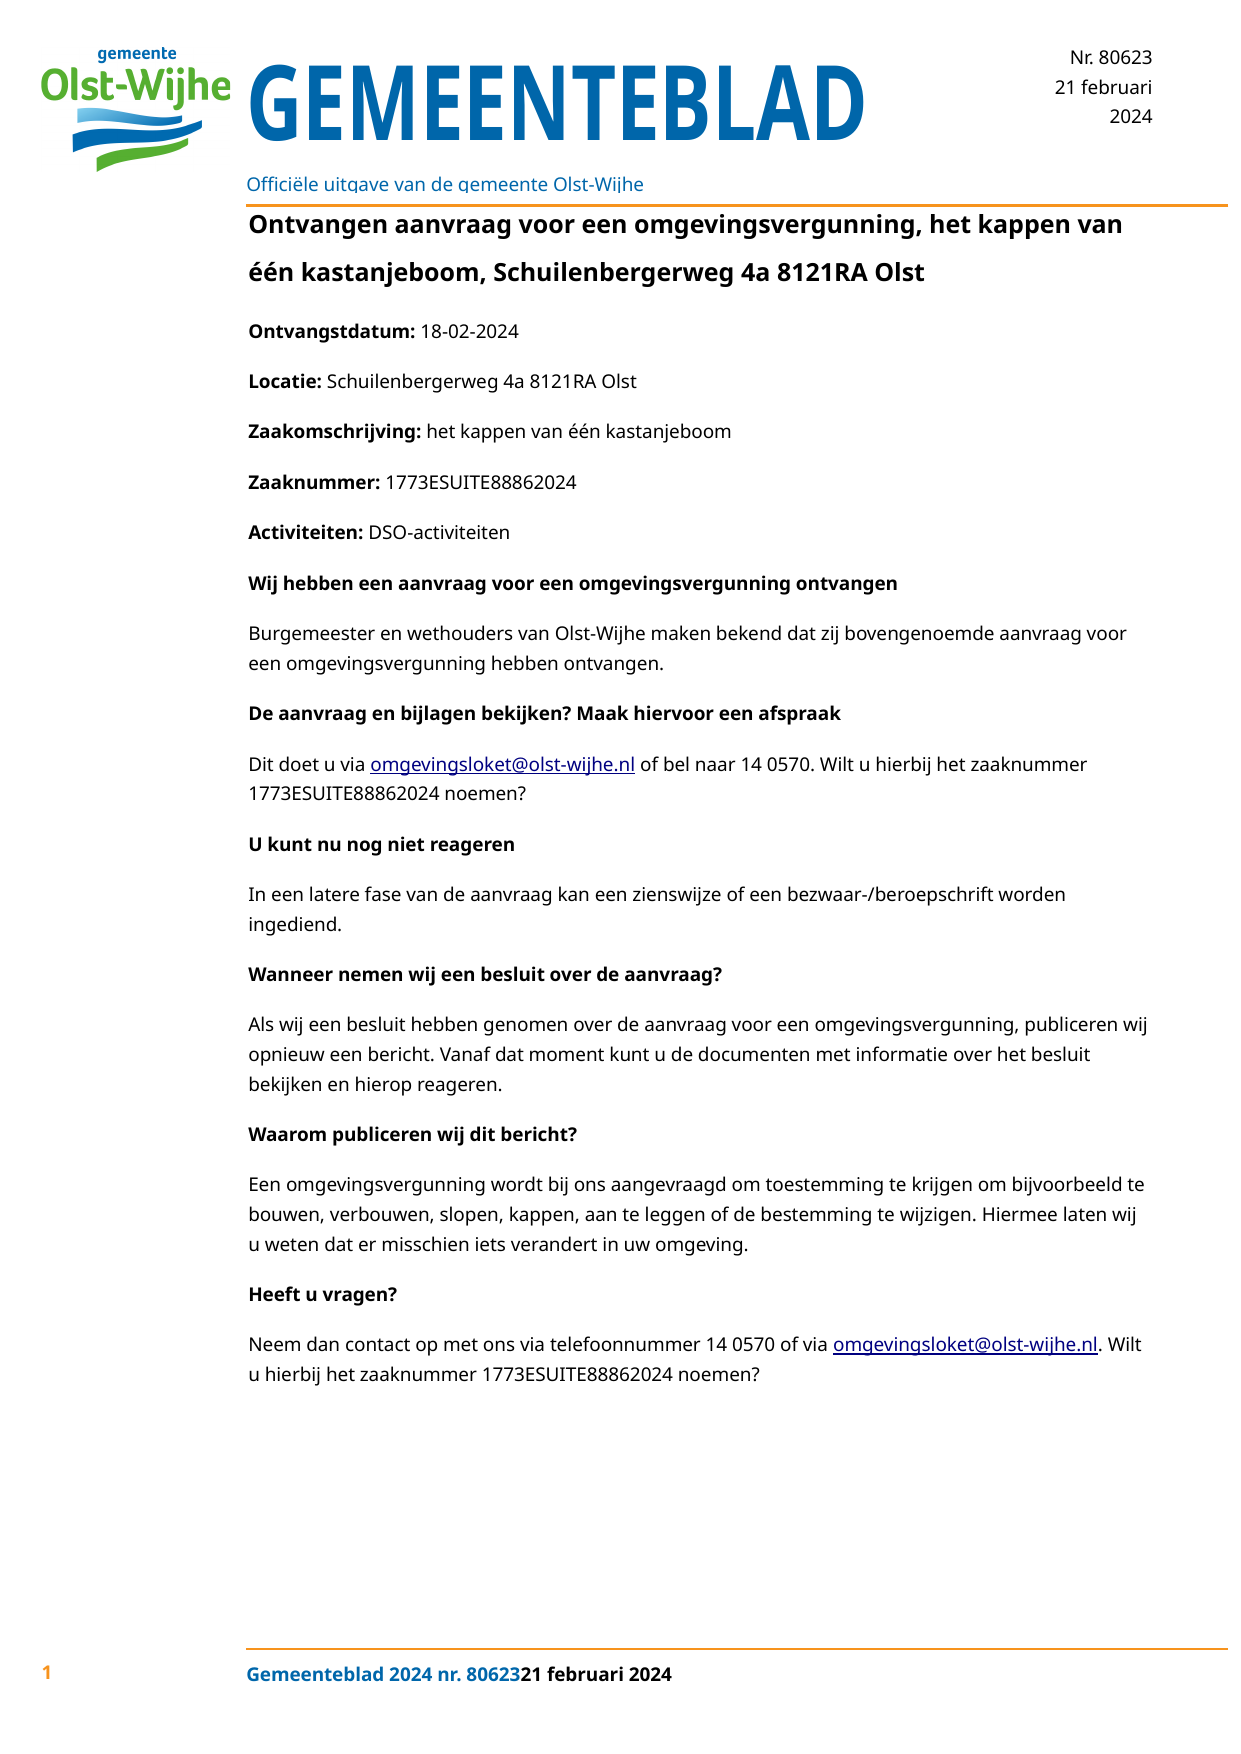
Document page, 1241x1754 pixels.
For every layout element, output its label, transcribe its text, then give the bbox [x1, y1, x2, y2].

text Als wij een besluit hebben genomen over de aanvraag voor een omgevingsvergunning, publiceren wij opnieuw een bericht. Vanaf dat moment kunt u de documenten met informatie over het besluit bekijken en hierop reageren. [248, 1012, 1152, 1097]
text Ontvangen aanvraag voor een omgevingsvergunning, het kappen van één kastanjeboom, Schuilenbergerweg 4a 8121RA Olst [248, 207, 1152, 288]
text Waarom publiceren wij dit bericht? [248, 1121, 1152, 1147]
text Dit doet u via omgevingsloket@olst-wijhe.nl of bel naar 14 0570. Wilt u hierbij het zaaknummer 1773ESUITE88862024 noemen? [248, 751, 1152, 806]
text De aanvraag en bijlagen bekijken? Maak hiervoor een afspraak [248, 700, 1152, 726]
text Een omgevingsvergunning wordt bij ons aangevraagd om toestemming te krijgen om bijvoorbeeld te bouwen, verbouwen, slopen, kappen, aan te leggen of de bestemming te wijzigen. Hiermee laten wij u weten dat er misschien iets verandert in uw omgeving. [248, 1172, 1152, 1257]
picture [41, 47, 231, 172]
text Burgemeester en wethouders van Olst-Wijhe maken bekend dat zij bovengenoemde aanvraag voor een omgevingsvergunning hebben ontvangen. [248, 620, 1152, 676]
text Locatie: Schuilenbergerweg 4a 8121RA Olst [248, 368, 1152, 394]
text In een latere fase van de aanvraag kan een zienswijze of een bezwaar-/beroepschrift worden ingediend. [248, 881, 1152, 937]
text Heeft u vragen? [248, 1281, 1152, 1307]
text Wanneer nemen wij een besluit over de aanvraag? [248, 961, 1152, 987]
text Neem dan contact op met ons via telefoonnummer 14 0570 of via omgevingsloket@olst-wijhe.nl. Wilt u hierbij het zaaknummer 1773ESUITE88862024 noemen? [248, 1332, 1152, 1387]
text Zaakomschrijving: het kappen van één kastanjeboom [248, 419, 1152, 444]
text Activiteiten: DSO-activiteiten [248, 519, 1152, 545]
text Ontvangstdatum: 18-02-2024 [248, 318, 1152, 344]
text Zaaknummer: 1773ESUITE88862024 [248, 469, 1152, 495]
text U kunt nu nog niet reageren [248, 831, 1152, 857]
text Wij hebben een aanvraag voor een omgevingsvergunning ontvangen [248, 570, 1152, 596]
